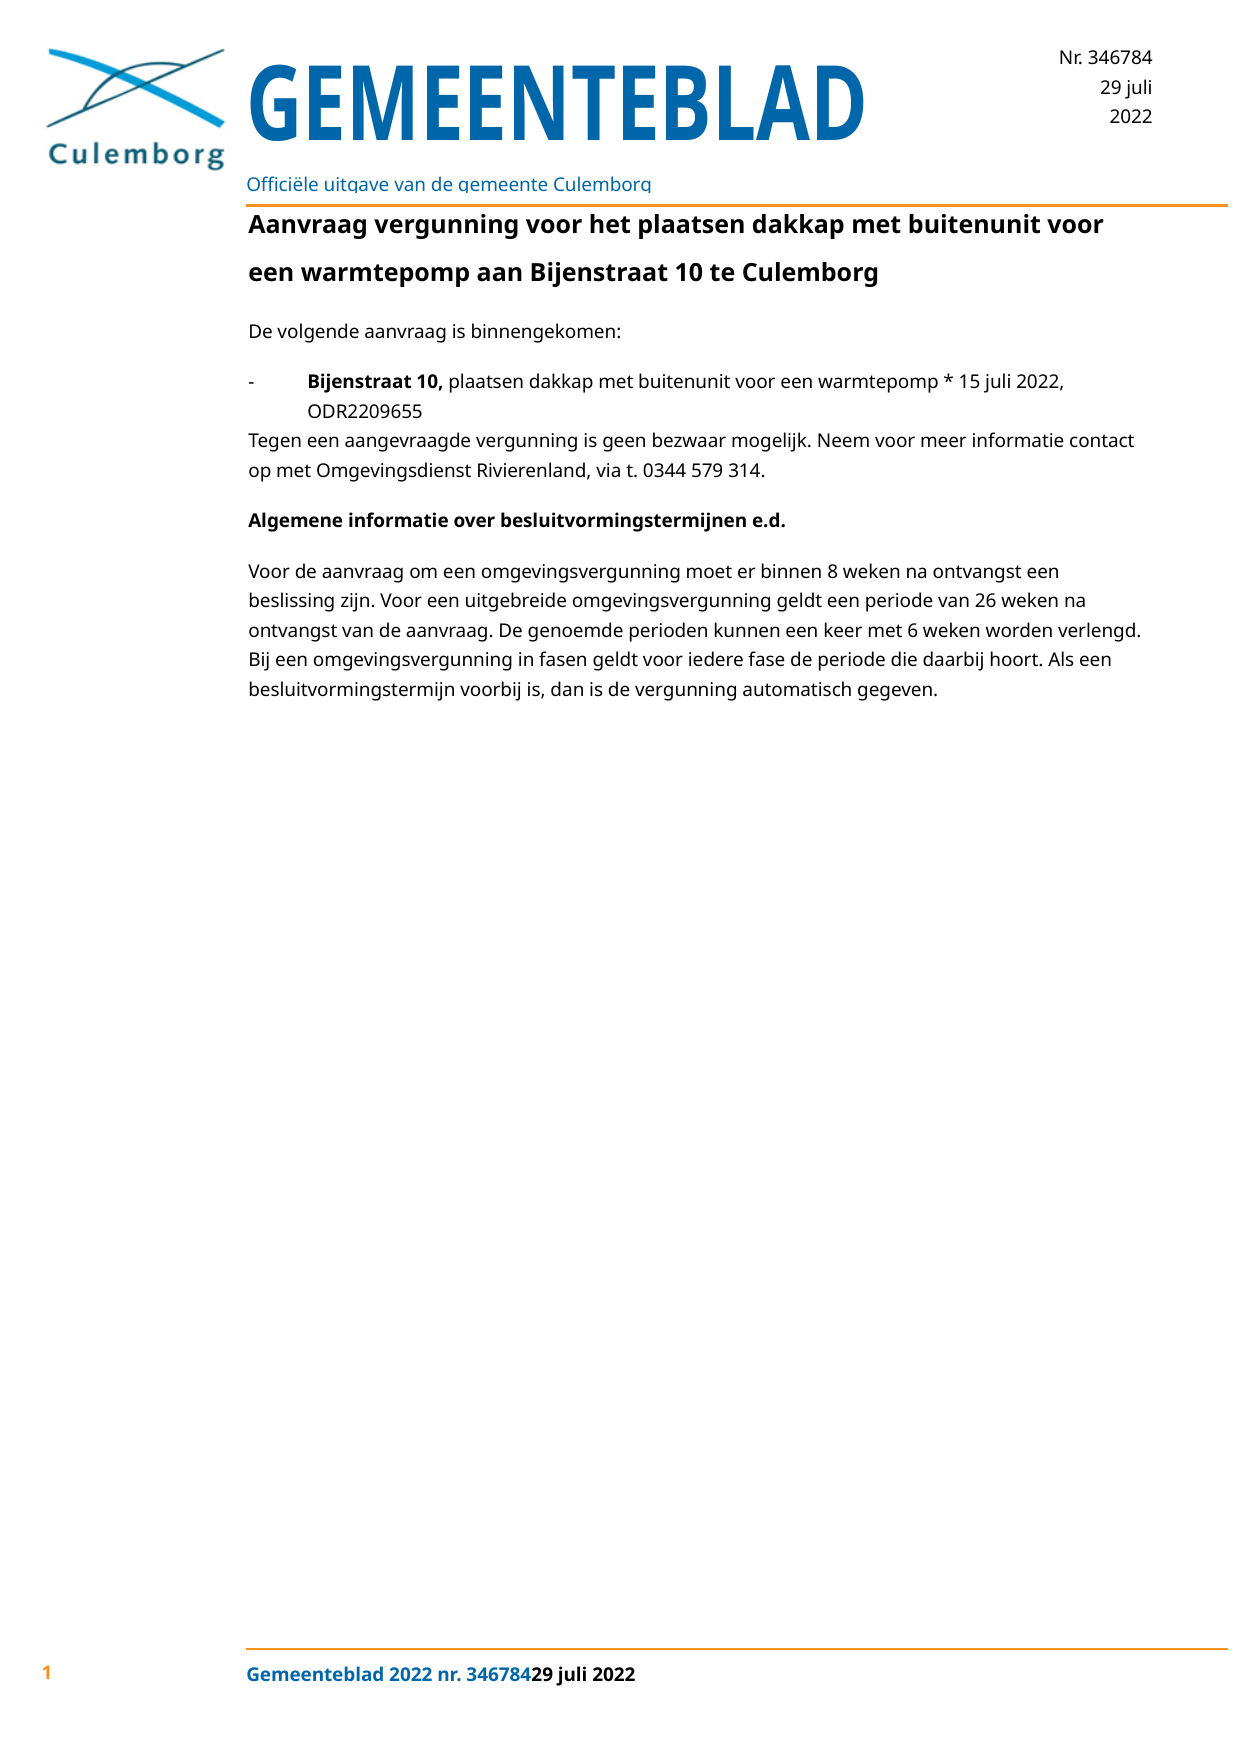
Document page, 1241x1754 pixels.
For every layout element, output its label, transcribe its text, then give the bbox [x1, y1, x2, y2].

text Voor de aanvraag om een omgevingsvergunning moet er binnen 8 weken na ontvangst een beslissing zijn. Voor een uitgebreide omgevingsvergunning geldt een periode van 26 weken na ontvangst van de aanvraag. De genoemde perioden kunnen een keer met 6 weken worden verlengd. Bij een omgevingsvergunning in fasen geldt voor iedere fase de periode die daarbij hoort. Als een besluitvormingstermijn voorbij is, dan is de vergunning automatisch gegeven. [248, 558, 1152, 702]
text Tegen een aangevraagde vergunning is geen bezwaar mogelijk. Neem voor meer informatie contact op met Omgevingsdienst Rivierenland, via t. 0344 579 314. [248, 427, 1152, 483]
text De volgende aanvraag is binnengekomen: [248, 318, 1152, 344]
list Bijenstraat 10, plaatsen dakkap met buitenunit voor een warmtepomp * 15 juli 2022, ODR2209655 [248, 368, 1152, 424]
text Algemene informatie over besluitvormingstermijnen e.d. [248, 507, 1152, 533]
picture [41, 47, 231, 172]
text Aanvraag vergunning voor het plaatsen dakkap met buitenunit voor een warmtepomp aan Bijenstraat 10 te Culemborg [248, 207, 1152, 288]
